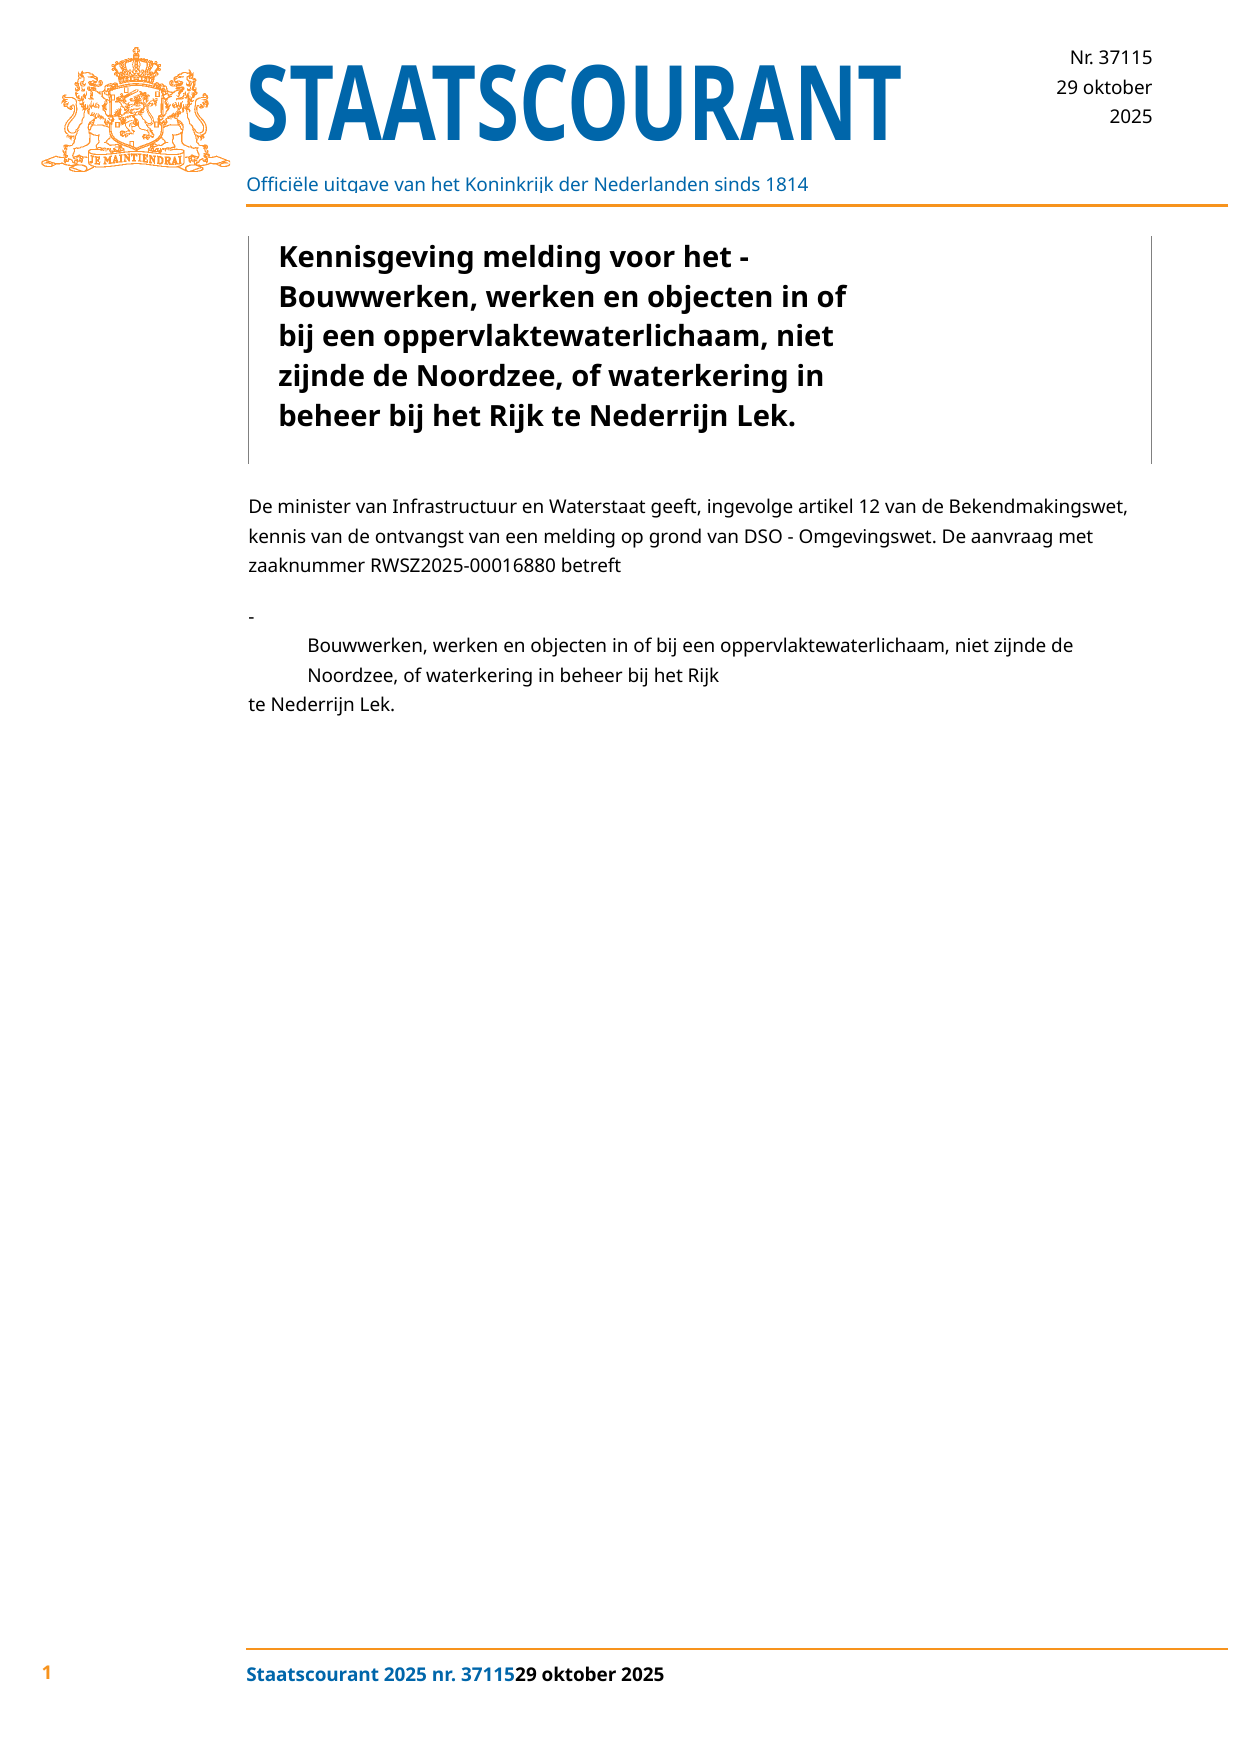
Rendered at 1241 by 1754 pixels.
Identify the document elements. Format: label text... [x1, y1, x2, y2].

table_header [850, 236, 912, 413]
table_header Kennisgeving melding voor het -Bouwwerken, werken en objecten in of bij een oppervlaktewaterlichaam, niet zijnde de Noordzee, of waterkering in beheer bij het Rijk te Nederrijn Lek. [249, 236, 850, 464]
picture [912, 236, 1090, 414]
picture [41, 47, 231, 172]
text De minister van Infrastructuur en Waterstaat geeft, ingevolge artikel 12 van de Bekendmakingswet, kennis van de ontvangst van een melding op grond van DSO - Omgevingswet. De aanvraag met zaaknummer RWSZ2025-00016880 betreft [248, 493, 1152, 578]
table_header [1090, 236, 1151, 413]
text te Nederrijn Lek. [248, 692, 1152, 717]
list Bouwwerken, werken en objecten in of bij een oppervlaktewaterlichaam, niet zijnde de Noordzee, of waterkering in beheer bij het Rijk [248, 632, 1152, 688]
table_header [850, 414, 1151, 464]
